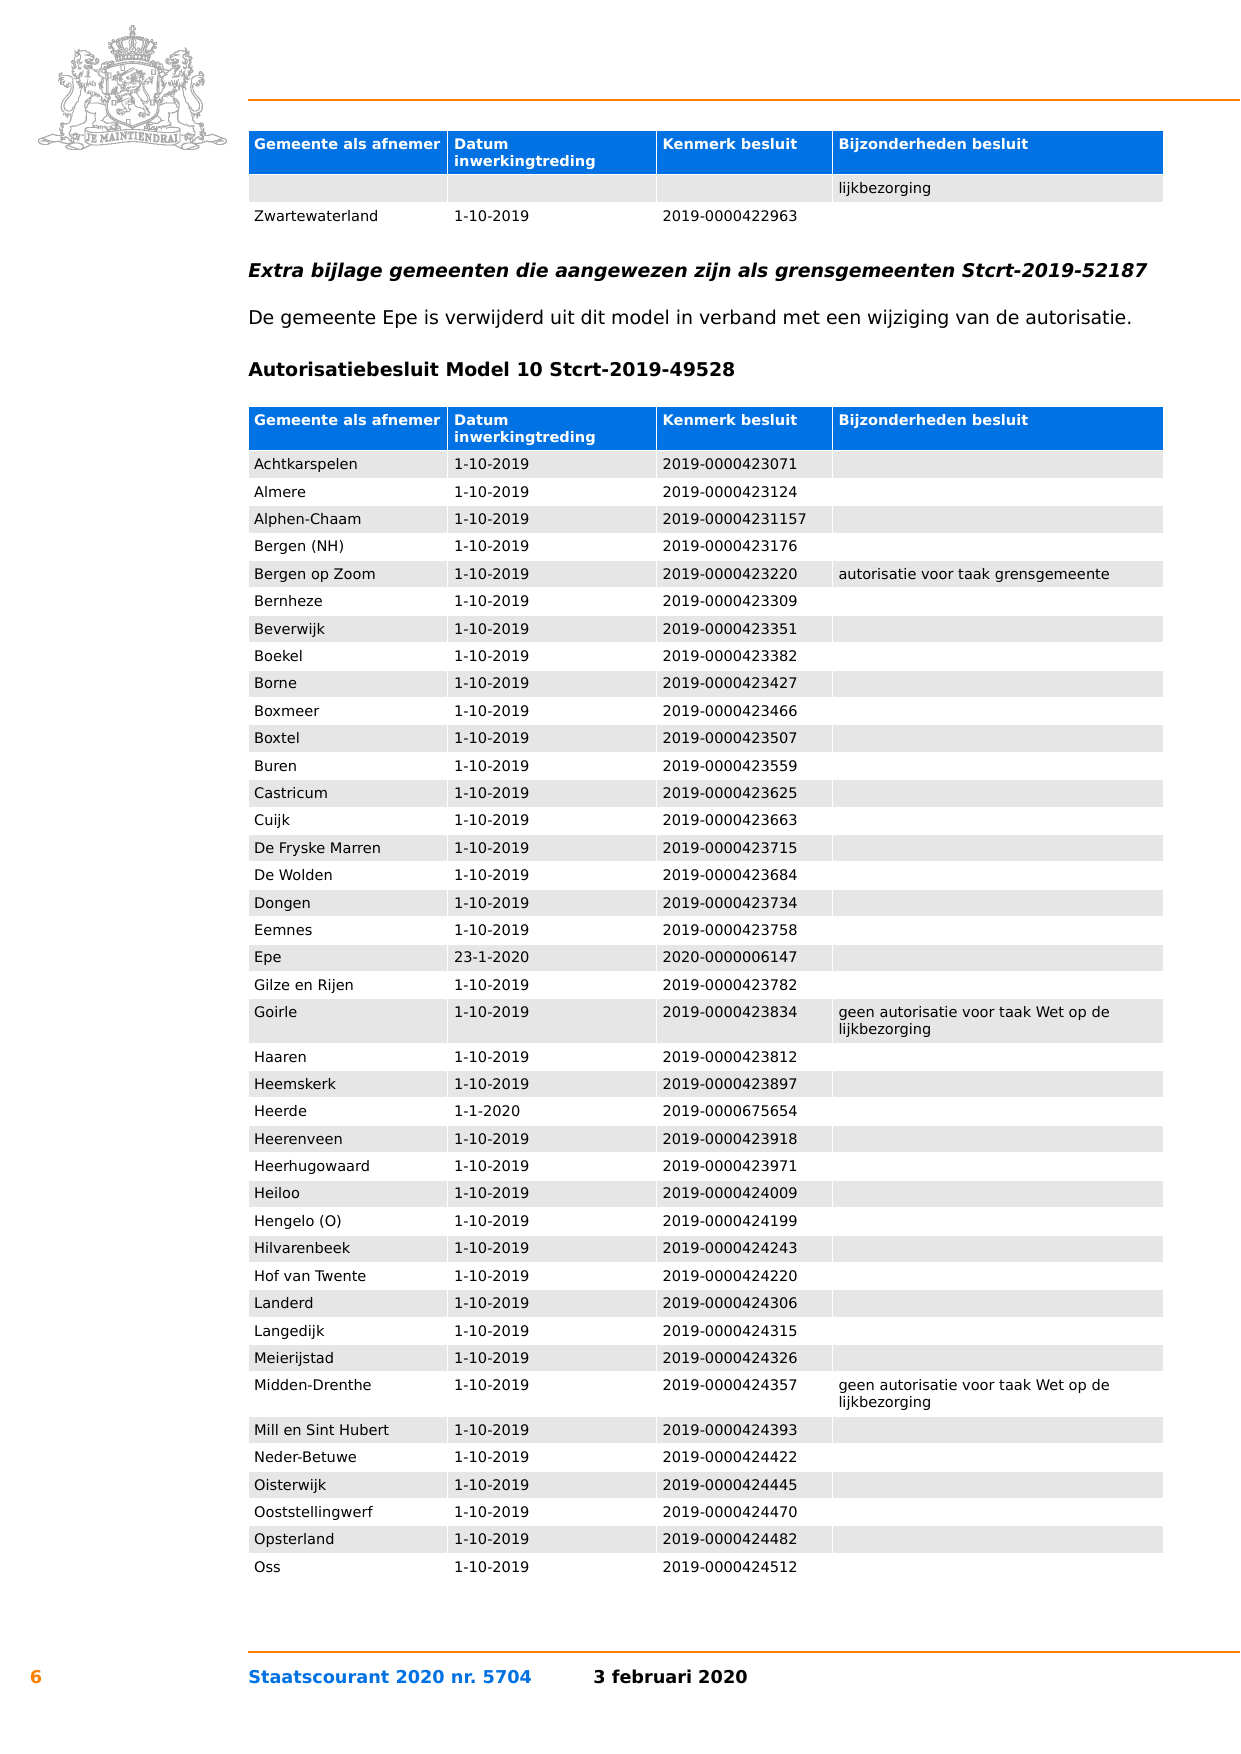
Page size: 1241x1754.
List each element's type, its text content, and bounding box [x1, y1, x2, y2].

table_cell 1-10-2019 [448, 1554, 656, 1580]
table_header Datum inwerkingtreding [448, 131, 656, 174]
subtitle Autorisatiebesluit Model 10 Stcrt-2019-49528 [248, 359, 1163, 381]
table_cell 1-10-2019 [448, 999, 656, 1043]
table_cell Opsterland [249, 1526, 447, 1553]
table_cell 2019-0000423918 [657, 1126, 832, 1152]
table_header Kenmerk besluit [657, 131, 832, 174]
table_cell 1-10-2019 [448, 479, 656, 505]
table_cell Boekel [249, 643, 447, 669]
table_cell 1-10-2019 [448, 1444, 656, 1471]
table_cell 2019-0000423124 [657, 479, 832, 505]
table_cell 2019-0000423812 [657, 1044, 832, 1070]
table_cell 1-10-2019 [448, 863, 656, 889]
table_cell Beverwijk [249, 616, 447, 642]
table_cell geen autorisatie voor taak Wet op de lijkbezorging [833, 1373, 1163, 1416]
table_cell 2019-0000422963 [657, 203, 832, 229]
table_cell [833, 1126, 1163, 1152]
table_cell 2019-0000423559 [657, 753, 832, 779]
table_cell 2019-0000423176 [657, 534, 832, 560]
table_cell [833, 1472, 1163, 1498]
table_cell 1-10-2019 [448, 835, 656, 861]
table_cell Achtkarspelen [249, 451, 447, 478]
table_cell 1-10-2019 [448, 1417, 656, 1443]
table_cell Boxtel [249, 725, 447, 752]
table_cell Hof van Twente [249, 1263, 447, 1289]
table_cell [833, 1044, 1163, 1070]
table_cell Mill en Sint Hubert [249, 1417, 447, 1443]
table_cell [833, 808, 1163, 834]
table_cell Gilze en Rijen [249, 972, 447, 998]
table_cell 2019-0000424357 [657, 1373, 832, 1416]
table_cell [833, 945, 1163, 971]
table_cell [833, 780, 1163, 807]
table_cell 2019-0000424199 [657, 1208, 832, 1234]
table_cell 2019-00004231157 [657, 506, 832, 533]
table_cell Boxmeer [249, 698, 447, 724]
table_cell Heiloo [249, 1181, 447, 1207]
table_cell 1-10-2019 [448, 808, 656, 834]
table_cell 2019-0000423507 [657, 725, 832, 752]
table_cell [833, 1318, 1163, 1344]
table_cell Goirle [249, 999, 447, 1043]
table_cell 1-10-2019 [448, 534, 656, 560]
table_header Kenmerk besluit [657, 407, 832, 450]
table_cell 1-1-2020 [448, 1099, 656, 1125]
table_cell 1-10-2019 [448, 1071, 656, 1097]
table_cell 2019-0000423071 [657, 451, 832, 478]
table_cell 1-10-2019 [448, 1526, 656, 1553]
table_cell [833, 203, 1163, 229]
table_cell 2019-0000424326 [657, 1345, 832, 1371]
table_cell 2019-0000423625 [657, 780, 832, 807]
table_cell 1-10-2019 [448, 780, 656, 807]
table_cell 2019-0000424445 [657, 1472, 832, 1498]
table_cell Epe [249, 945, 447, 971]
table_cell 1-10-2019 [448, 589, 656, 615]
table_cell De Fryske Marren [249, 835, 447, 861]
table_cell 2019-0000424220 [657, 1263, 832, 1289]
table_cell 2019-0000424306 [657, 1290, 832, 1317]
table_cell Heerde [249, 1099, 447, 1125]
table_cell [833, 479, 1163, 505]
table_cell 2019-0000423971 [657, 1153, 832, 1180]
table_cell [249, 175, 447, 202]
table_cell 1-10-2019 [448, 1153, 656, 1180]
table_cell [833, 698, 1163, 724]
table_cell autorisatie voor taak grensgemeente [833, 561, 1163, 587]
table_header Bijzonderheden besluit [833, 131, 1163, 174]
table_cell 1-10-2019 [448, 1345, 656, 1371]
table_cell [833, 1099, 1163, 1125]
table_cell 2019-0000423834 [657, 999, 832, 1043]
table_cell Bernheze [249, 589, 447, 615]
table_cell De Wolden [249, 863, 447, 889]
table_header Gemeente als afnemer [249, 131, 447, 174]
table_cell Bergen op Zoom [249, 561, 447, 587]
table_cell 1-10-2019 [448, 1236, 656, 1262]
table_cell [657, 175, 832, 202]
table_cell 1-10-2019 [448, 753, 656, 779]
table_header Bijzonderheden besluit [833, 407, 1163, 450]
table_cell Almere [249, 479, 447, 505]
table_cell [833, 1181, 1163, 1207]
table_cell Neder-Betuwe [249, 1444, 447, 1471]
table_cell 1-10-2019 [448, 1126, 656, 1152]
table_cell Langedijk [249, 1318, 447, 1344]
table_cell 2019-0000424243 [657, 1236, 832, 1262]
text De gemeente Epe is verwijderd uit dit model in verband met een wijziging van de autorisatie. [248, 307, 1163, 329]
table_cell Eemnes [249, 917, 447, 943]
table_cell [833, 890, 1163, 916]
table_header Datum inwerkingtreding [448, 407, 656, 450]
table_cell [833, 1236, 1163, 1262]
table_cell 2019-0000424009 [657, 1181, 832, 1207]
table_cell [833, 1417, 1163, 1443]
table_cell Alphen-Chaam [249, 506, 447, 533]
table_cell [833, 1345, 1163, 1371]
table_cell [833, 1554, 1163, 1580]
table_cell 2019-0000423684 [657, 863, 832, 889]
table_cell [833, 616, 1163, 642]
table_cell Haaren [249, 1044, 447, 1070]
table_cell 1-10-2019 [448, 1499, 656, 1525]
table_cell [833, 589, 1163, 615]
table_cell lijkbezorging [833, 175, 1163, 202]
table_cell geen autorisatie voor taak Wet op de lijkbezorging [833, 999, 1163, 1043]
table_cell 1-10-2019 [448, 1208, 656, 1234]
table_cell Dongen [249, 890, 447, 916]
table_cell 1-10-2019 [448, 1318, 656, 1344]
table_cell Castricum [249, 780, 447, 807]
table_cell Ooststellingwerf [249, 1499, 447, 1525]
table_cell 1-10-2019 [448, 890, 656, 916]
table_cell 2019-0000424512 [657, 1554, 832, 1580]
table_cell 2019-0000423734 [657, 890, 832, 916]
table_header Gemeente als afnemer [249, 407, 447, 450]
table_cell [833, 1153, 1163, 1180]
table_cell Hilvarenbeek [249, 1236, 447, 1262]
table_cell 2019-0000423782 [657, 972, 832, 998]
table_cell 2019-0000423466 [657, 698, 832, 724]
table_cell Buren [249, 753, 447, 779]
table_cell 1-10-2019 [448, 725, 656, 752]
subtitle Extra bijlage gemeenten die aangewezen zijn als grensgemeenten Stcrt-2019-52187 [248, 260, 1163, 282]
table_cell Oisterwijk [249, 1472, 447, 1498]
table_cell Meierijstad [249, 1345, 447, 1371]
table_cell 1-10-2019 [448, 451, 656, 478]
table_cell 2019-0000423382 [657, 643, 832, 669]
table_cell 1-10-2019 [448, 671, 656, 697]
table_cell 1-10-2019 [448, 1263, 656, 1289]
table_cell 2019-0000424315 [657, 1318, 832, 1344]
table_cell [833, 725, 1163, 752]
table_cell 1-10-2019 [448, 203, 656, 229]
table_cell 1-10-2019 [448, 1472, 656, 1498]
table_cell Oss [249, 1554, 447, 1580]
table_cell [833, 534, 1163, 560]
table_cell Heerhugowaard [249, 1153, 447, 1180]
table_cell [833, 1208, 1163, 1234]
table_cell 2019-0000423715 [657, 835, 832, 861]
table_cell 2019-0000424393 [657, 1417, 832, 1443]
table_cell Borne [249, 671, 447, 697]
table_cell [833, 671, 1163, 697]
table_cell Landerd [249, 1290, 447, 1317]
table_cell 1-10-2019 [448, 1373, 656, 1416]
table_cell 1-10-2019 [448, 1044, 656, 1070]
table_cell Bergen (NH) [249, 534, 447, 560]
table_cell 2019-0000423897 [657, 1071, 832, 1097]
table_cell [833, 643, 1163, 669]
table_cell 2020-0000006147 [657, 945, 832, 971]
table_cell Heemskerk [249, 1071, 447, 1097]
table_cell 1-10-2019 [448, 561, 656, 587]
table_cell 2019-0000423427 [657, 671, 832, 697]
table_cell [833, 1526, 1163, 1553]
table_cell [833, 1290, 1163, 1317]
table_cell [833, 835, 1163, 861]
table_cell 1-10-2019 [448, 643, 656, 669]
table_cell [833, 863, 1163, 889]
table_cell 1-10-2019 [448, 1290, 656, 1317]
table_cell 1-10-2019 [448, 917, 656, 943]
table_cell [833, 1071, 1163, 1097]
table_cell 2019-0000423220 [657, 561, 832, 587]
table_cell Heerenveen [249, 1126, 447, 1152]
table_cell [448, 175, 656, 202]
table_cell Cuijk [249, 808, 447, 834]
table_cell [833, 1263, 1163, 1289]
table_cell Hengelo (O) [249, 1208, 447, 1234]
table_cell 1-10-2019 [448, 972, 656, 998]
table_cell [833, 1499, 1163, 1525]
table_cell 2019-0000424482 [657, 1526, 832, 1553]
table_cell 23-1-2020 [448, 945, 656, 971]
table_cell [833, 506, 1163, 533]
table_cell 2019-0000424470 [657, 1499, 832, 1525]
table_cell 2019-0000424422 [657, 1444, 832, 1471]
table_cell 2019-0000423758 [657, 917, 832, 943]
table_cell 1-10-2019 [448, 616, 656, 642]
table_cell Midden-Drenthe [249, 1373, 447, 1416]
table_cell [833, 972, 1163, 998]
table_cell 2019-0000423663 [657, 808, 832, 834]
table_cell Zwartewaterland [249, 203, 447, 229]
table_cell [833, 451, 1163, 478]
table_cell [833, 1444, 1163, 1471]
table_cell [833, 753, 1163, 779]
picture [38, 25, 227, 150]
table_cell 1-10-2019 [448, 1181, 656, 1207]
table_cell [833, 917, 1163, 943]
table_cell 2019-0000675654 [657, 1099, 832, 1125]
table_cell 2019-0000423309 [657, 589, 832, 615]
table_cell 1-10-2019 [448, 698, 656, 724]
table_cell 1-10-2019 [448, 506, 656, 533]
table_cell 2019-0000423351 [657, 616, 832, 642]
